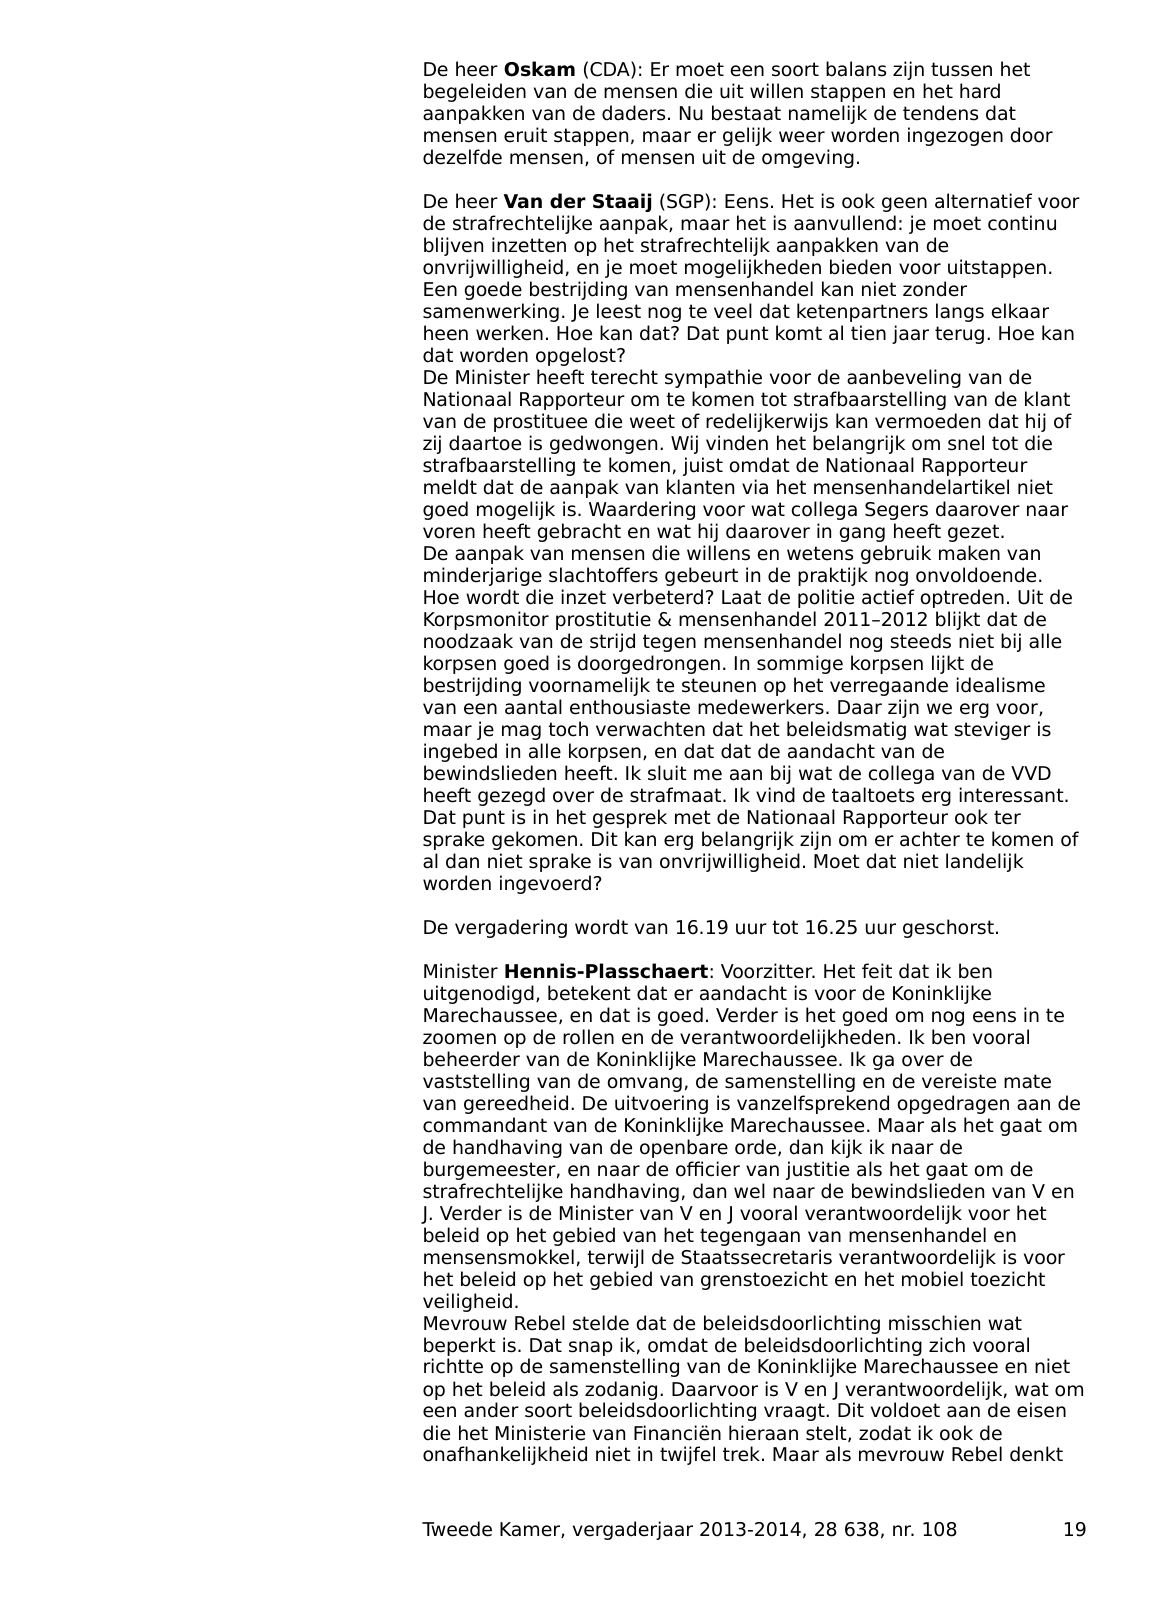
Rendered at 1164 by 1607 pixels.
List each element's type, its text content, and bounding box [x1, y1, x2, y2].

text De aanpak van mensen die willens en wetens gebruik maken van minderjarige slachtoffers gebeurt in de praktijk nog onvoldoende. Hoe wordt die inzet verbeterd? Laat de politie actief optreden. Uit de Korpsmonitor prostitutie & mensenhandel 2011–2012 blijkt dat de noodzaak van de strijd tegen mensenhandel nog steeds niet bij alle korpsen goed is doorgedrongen. In sommige korpsen lijkt de bestrijding voornamelijk te steunen op het verregaande idealisme van een aantal enthousiaste medewerkers. Daar zijn we erg voor, maar je mag toch verwachten dat het beleidsmatig wat steviger is ingebed in alle korpsen, en dat dat de aandacht van de bewindslieden heeft. Ik sluit me aan bij wat de collega van de VVD heeft gezegd over de strafmaat. Ik vind de taaltoets erg interessant. Dat punt is in het gesprek met de Nationaal Rapporteur ook ter sprake gekomen. Dit kan erg belangrijk zijn om er achter te komen of al dan niet sprake is van onvrijwilligheid. Moet dat niet landelijk worden ingevoerd? [422, 543, 1087, 894]
text De heer Van der Staaij (SGP): Eens. Het is ook geen alternatief voor de strafrechtelijke aanpak, maar het is aanvullend: je moet continu blijven inzetten op het strafrechtelijk aanpakken van de onvrijwilligheid, en je moet mogelijkheden bieden voor uitstappen. [422, 191, 1087, 279]
text De vergadering wordt van 16.19 uur tot 16.25 uur geschorst. [422, 917, 1087, 939]
text De heer Oskam (CDA): Er moet een soort balans zijn tussen het begeleiden van de mensen die uit willen stappen en het hard aanpakken van de daders. Nu bestaat namelijk de tendens dat mensen eruit stappen, maar er gelijk weer worden ingezogen door dezelfde mensen, of mensen uit de omgeving. [422, 59, 1087, 169]
text Minister Hennis-Plasschaert: Voorzitter. Het feit dat ik ben uitgenodigd, betekent dat er aandacht is voor de Koninklijke Marechaussee, en dat is goed. Verder is het goed om nog eens in te zoomen op de rollen en de verantwoordelijkheden. Ik ben vooral beheerder van de Koninklijke Marechaussee. Ik ga over de vaststelling van de omvang, de samenstelling en de vereiste mate van gereedheid. De uitvoering is vanzelfsprekend opgedragen aan de commandant van de Koninklijke Marechaussee. Maar als het gaat om de handhaving van de openbare orde, dan kijk ik naar de burgemeester, en naar de officier van justitie als het gaat om de strafrechtelijke handhaving, dan wel naar de bewindslieden van V en J. Verder is de Minister van V en J vooral verantwoordelijk voor het beleid op het gebied van het tegengaan van mensenhandel en mensensmokkel, terwijl de Staatssecretaris verantwoordelijk is voor het beleid op het gebied van grenstoezicht en het mobiel toezicht veiligheid. [422, 961, 1087, 1312]
text De Minister heeft terecht sympathie voor de aanbeveling van de Nationaal Rapporteur om te komen tot strafbaarstelling van de klant van de prostituee die weet of redelijkerwijs kan vermoeden dat hij of zij daartoe is gedwongen. Wij vinden het belangrijk om snel tot die strafbaarstelling te komen, juist omdat de Nationaal Rapporteur meldt dat de aanpak van klanten via het mensenhandelartikel niet goed mogelijk is. Waardering voor wat collega Segers daarover naar voren heeft gebracht en wat hij daarover in gang heeft gezet. [422, 367, 1087, 543]
text Een goede bestrijding van mensenhandel kan niet zonder samenwerking. Je leest nog te veel dat ketenpartners langs elkaar heen werken. Hoe kan dat? Dat punt komt al tien jaar terug. Hoe kan dat worden opgelost? [422, 279, 1087, 367]
text Mevrouw Rebel stelde dat de beleidsdoorlichting misschien wat beperkt is. Dat snap ik, omdat de beleidsdoorlichting zich vooral richtte op de samenstelling van de Koninklijke Marechaussee en niet op het beleid als zodanig. Daarvoor is V en J verantwoordelijk, wat om een ander soort beleidsdoorlichting vraagt. Dit voldoet aan de eisen die het Ministerie van Financiën hieraan stelt, zodat ik ook de onafhankelijkheid niet in twijfel trek. Maar als mevrouw Rebel denkt [422, 1312, 1087, 1466]
